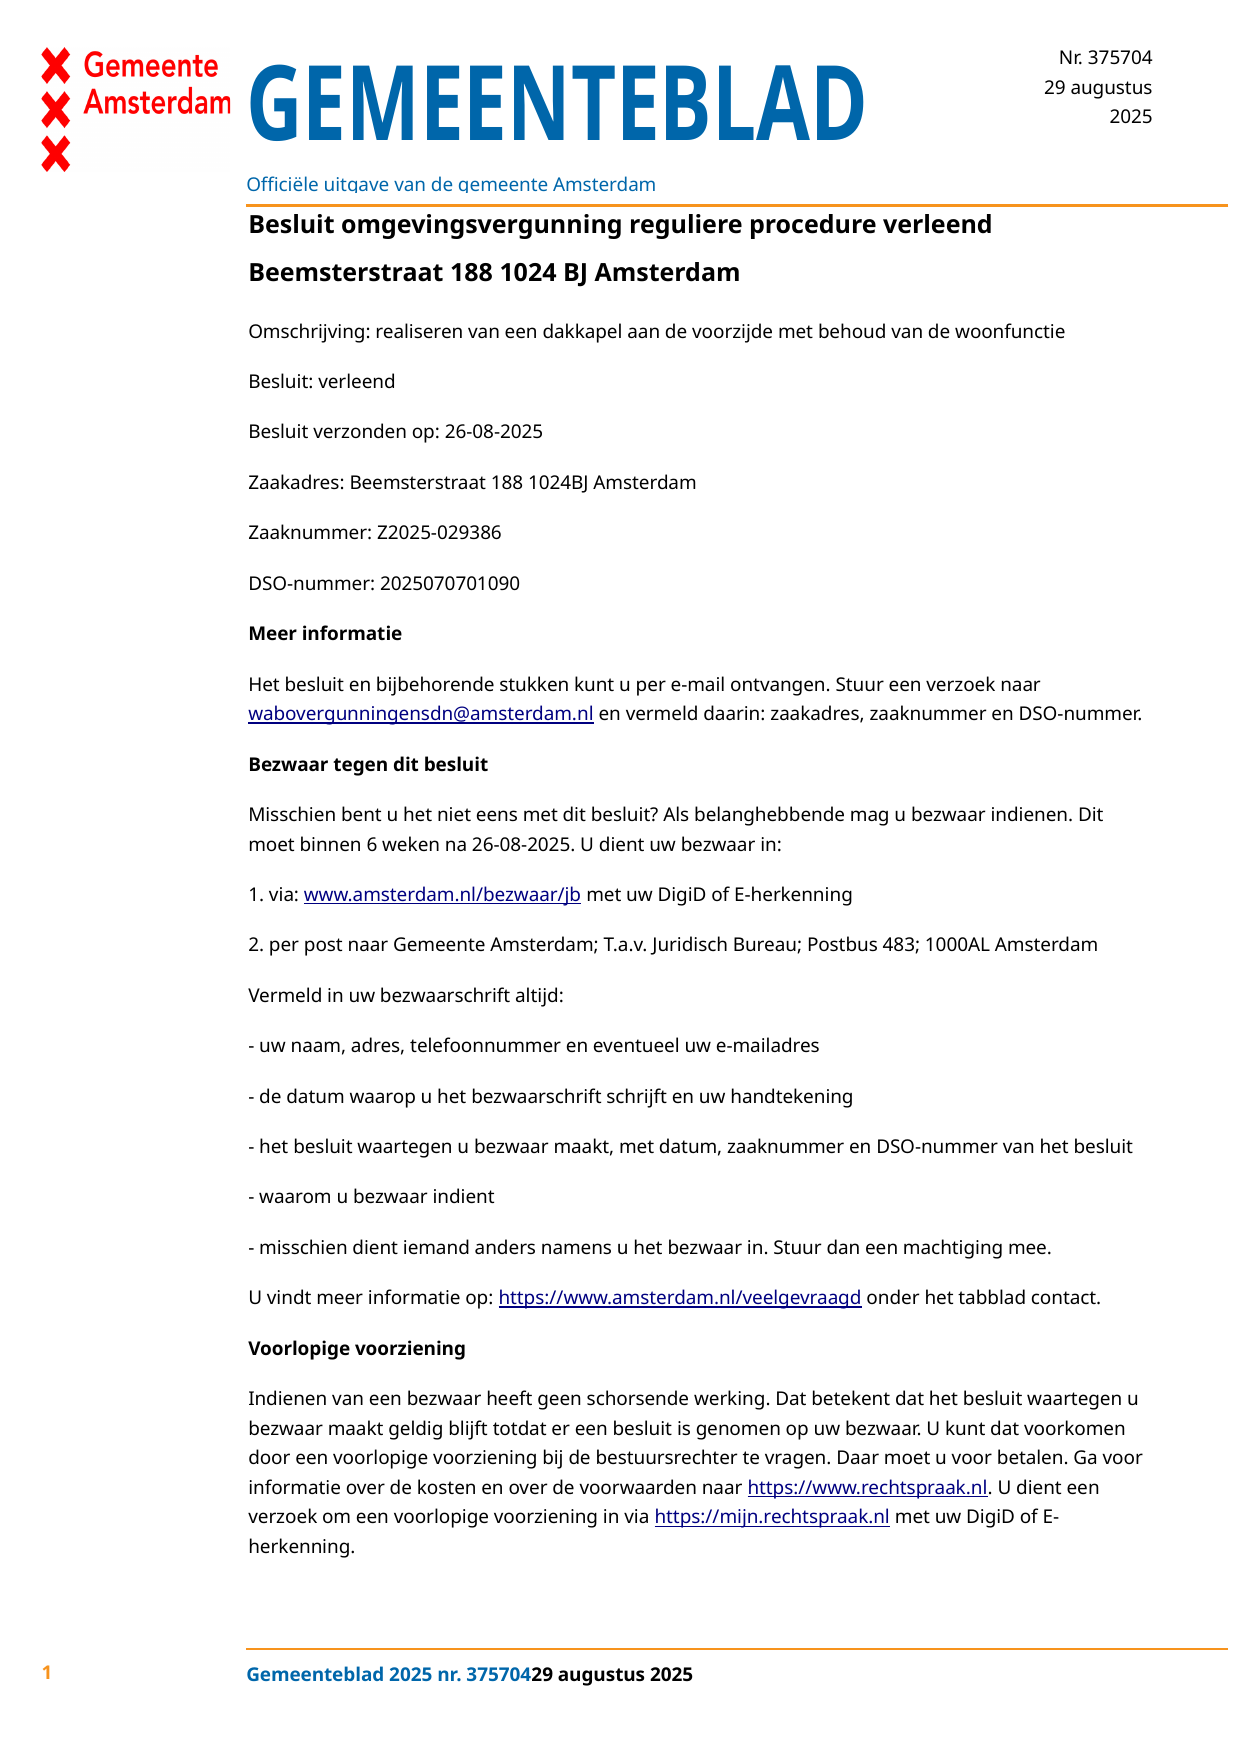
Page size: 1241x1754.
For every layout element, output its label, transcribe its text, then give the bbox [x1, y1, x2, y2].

text Vermeld in uw bezwaarschrift altijd: [248, 982, 1152, 1008]
text 1. via: www.amsterdam.nl/bezwaar/jb met uw DigiD of E-herkenning [248, 881, 1152, 907]
text Omschrijving: realiseren van een dakkapel aan de voorzijde met behoud van de woonfunctie [248, 318, 1152, 344]
text - uw naam, adres, telefoonnummer en eventueel uw e-mailadres [248, 1032, 1152, 1058]
text Het besluit en bijbehorende stukken kunt u per e-mail ontvangen. Stuur een verzoek naar wabovergunningensdn@amsterdam.nl en vermeld daarin: zaakadres, zaaknummer en DSO-nummer. [248, 671, 1152, 726]
text U vindt meer informatie op: https://www.amsterdam.nl/veelgevraagd onder het tabblad contact. [248, 1284, 1152, 1310]
text Zaaknummer: Z2025-029386 [248, 519, 1152, 545]
text Zaakadres: Beemsterstraat 188 1024BJ Amsterdam [248, 469, 1152, 495]
text Besluit verzonden op: 26-08-2025 [248, 419, 1152, 444]
text - het besluit waartegen u bezwaar maakt, met datum, zaaknummer en DSO-nummer van het besluit [248, 1133, 1152, 1159]
text - waarom u bezwaar indient [248, 1184, 1152, 1209]
text Besluit: verleend [248, 368, 1152, 394]
text Misschien bent u het niet eens met dit besluit? Als belanghebbende mag u bezwaar indienen. Dit moet binnen 6 weken na 26-08-2025. U dient uw bezwaar in: [248, 801, 1152, 857]
text Indienen van een bezwaar heeft geen schorsende werking. Dat betekent dat het besluit waartegen u bezwaar maakt geldig blijft totdat er een besluit is genomen op uw bezwaar. U kunt dat voorkomen door een voorlopige voorziening bij de bestuursrechter te vragen. Daar moet u voor betalen. Ga voor informatie over de kosten en over de voorwaarden naar https://www.rechtspraak.nl. U dient een verzoek om een voorlopige voorziening in via https://mijn.rechtspraak.nl met uw DigiD of E-herkenning. [248, 1385, 1152, 1559]
text - de datum waarop u het bezwaarschrift schrijft en uw handtekening [248, 1083, 1152, 1109]
text Meer informatie [248, 620, 1152, 646]
picture [41, 47, 231, 172]
text Bezwaar tegen dit besluit [248, 751, 1152, 777]
text Besluit omgevingsvergunning reguliere procedure verleend Beemsterstraat 188 1024 BJ Amsterdam [248, 207, 1152, 288]
text DSO-nummer: 2025070701090 [248, 570, 1152, 596]
text Voorlopige voorziening [248, 1335, 1152, 1361]
text - misschien dient iemand anders namens u het bezwaar in. Stuur dan een machtiging mee. [248, 1234, 1152, 1260]
text 2. per post naar Gemeente Amsterdam; T.a.v. Juridisch Bureau; Postbus 483; 1000AL Amsterdam [248, 932, 1152, 957]
